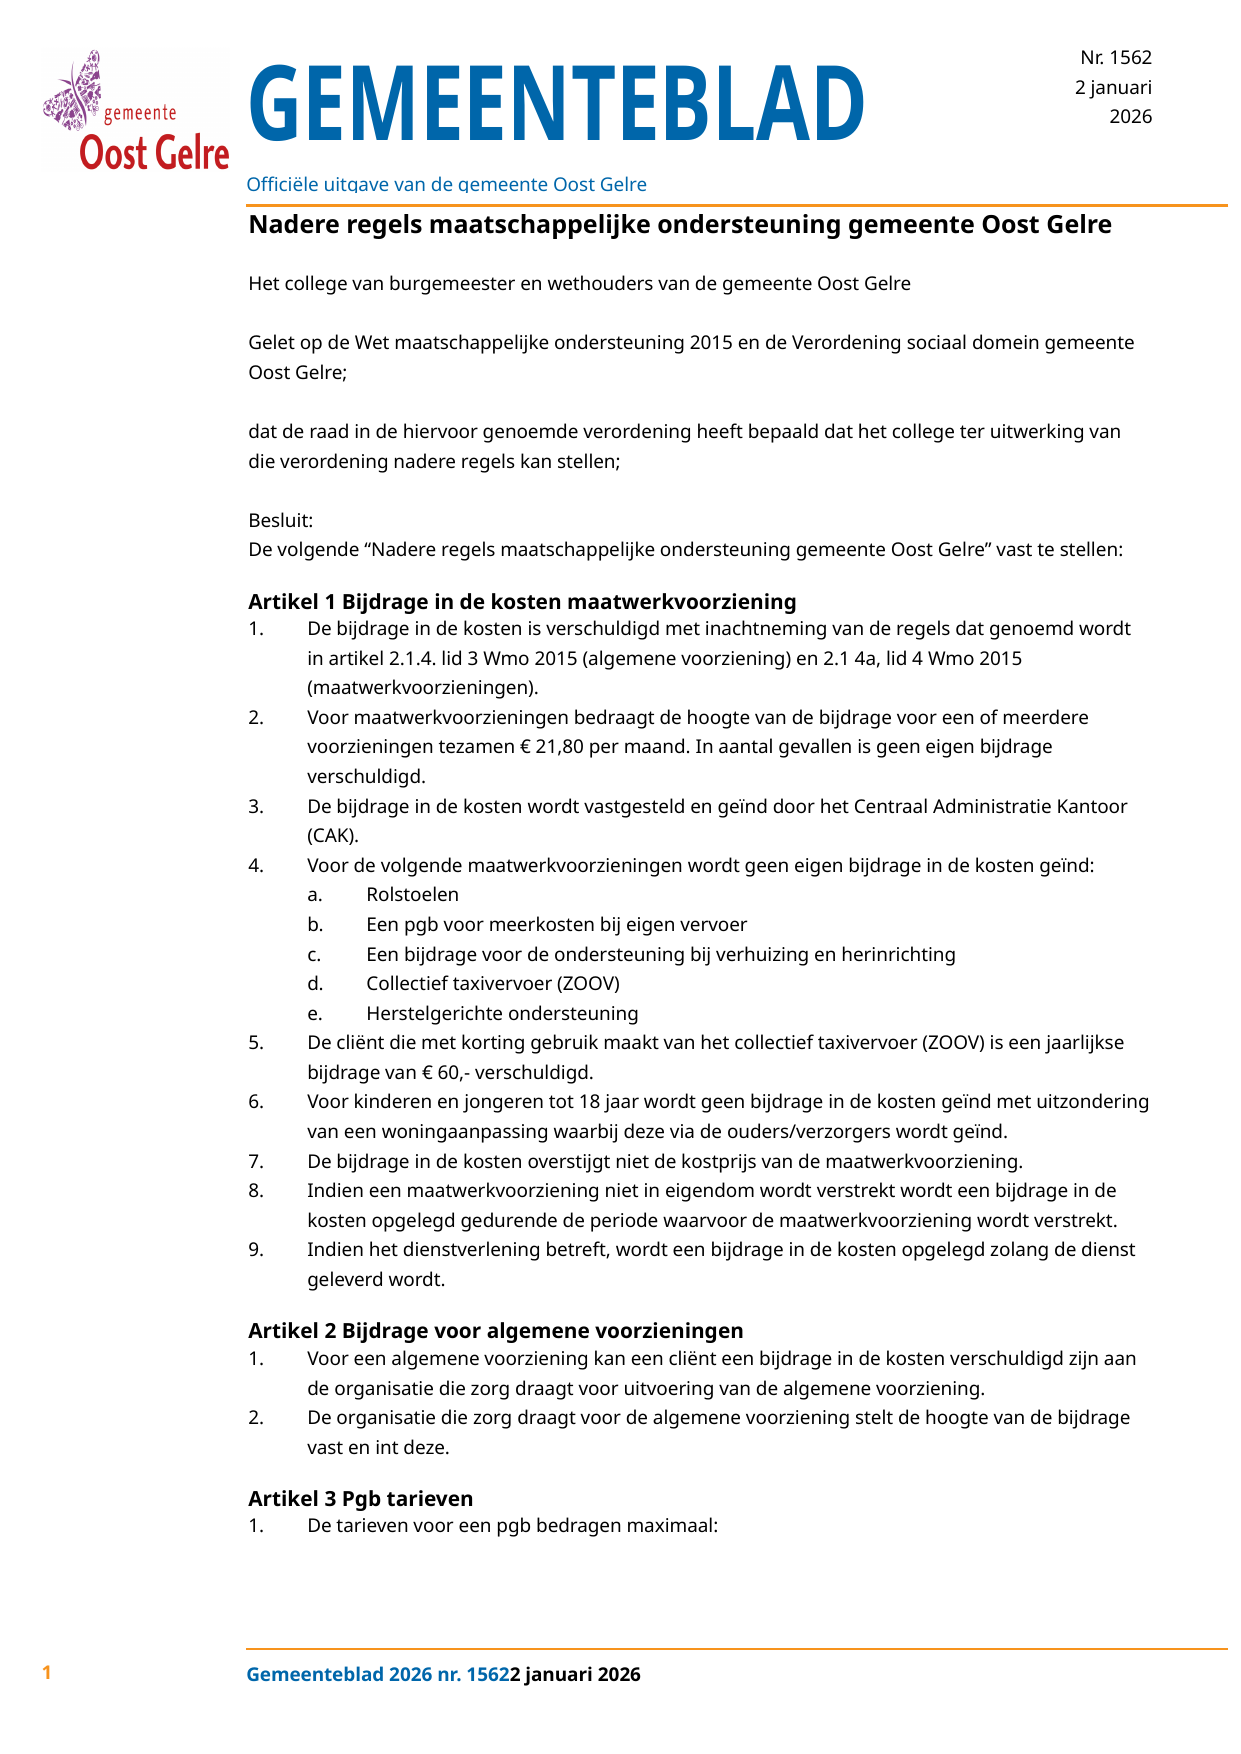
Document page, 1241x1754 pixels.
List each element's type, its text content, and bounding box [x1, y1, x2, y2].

list Indien het dienstverlening betreft, wordt een bijdrage in de kosten opgelegd zolang de dienst geleverd wordt. [248, 1237, 1152, 1292]
list Een pgb voor meerkosten bij eigen vervoer [307, 911, 1152, 937]
text Artikel 2 Bijdrage voor algemene voorzieningen [248, 1317, 1152, 1345]
list Rolstoelen [307, 882, 1152, 907]
text dat de raad in de hiervoor genoemde verordening heeft bepaald dat het college ter uitwerking van die verordening nadere regels kan stellen; [248, 418, 1152, 473]
text De volgende “Nadere regels maatschappelijke ondersteuning gemeente Oost Gelre” vast te stellen: [248, 537, 1152, 562]
text Nadere regels maatschappelijke ondersteuning gemeente Oost Gelre [248, 207, 1152, 241]
list De bijdrage in de kosten overstijgt niet de kostprijs van de maatwerkvoorziening. [248, 1148, 1152, 1174]
list De cliënt die met korting gebruik maakt van het collectief taxivervoer (ZOOV) is een jaarlijkse bijdrage van € 60,- verschuldigd. [248, 1029, 1152, 1085]
list Collectief taxivervoer (ZOOV) [307, 970, 1152, 996]
text Artikel 3 Pgb tarieven [248, 1484, 1152, 1513]
text Gelet op de Wet maatschappelijke ondersteuning 2015 en de Verordening sociaal domein gemeente Oost Gelre; [248, 329, 1152, 385]
list De bijdrage in de kosten wordt vastgesteld en geïnd door het Centraal Administratie Kantoor (CAK). [248, 793, 1152, 848]
list De bijdrage in de kosten is verschuldigd met inachtneming van de regels dat genoemd wordt in artikel 2.1.4. lid 3 Wmo 2015 (algemene voorziening) en 2.1 4a, lid 4 Wmo 2015 (maatwerkvoorzieningen). [248, 615, 1152, 700]
list De tarieven voor een pgb bedragen maximaal: [248, 1513, 1152, 1538]
list Een bijdrage voor de ondersteuning bij verhuizing en herinrichting [307, 941, 1152, 967]
list Voor de volgende maatwerkvoorzieningen wordt geen eigen bijdrage in de kosten geïnd: [248, 852, 1152, 878]
list De organisatie die zorg draagt voor de algemene voorziening stelt de hoogte van de bijdrage vast en int deze. [248, 1404, 1152, 1459]
list Indien een maatwerkvoorziening niet in eigendom wordt verstrekt wordt een bijdrage in de kosten opgelegd gedurende de periode waarvoor de maatwerkvoorziening wordt verstrekt. [248, 1177, 1152, 1233]
picture [41, 47, 231, 172]
text Artikel 1 Bijdrage in de kosten maatwerkvoorziening [248, 587, 1152, 615]
text Besluit: [248, 507, 1152, 533]
text Het college van burgemeester en wethouders van de gemeente Oost Gelre [248, 270, 1152, 296]
list Voor maatwerkvoorzieningen bedraagt de hoogte van de bijdrage voor een of meerdere voorzieningen tezamen € 21,80 per maand. In aantal gevallen is geen eigen bijdrage verschuldigd. [248, 704, 1152, 789]
list Voor kinderen en jongeren tot 18 jaar wordt geen bijdrage in de kosten geïnd met uitzondering van een woningaanpassing waarbij deze via de ouders/verzorgers wordt geïnd. [248, 1089, 1152, 1144]
list Voor een algemene voorziening kan een cliënt een bijdrage in de kosten verschuldigd zijn aan de organisatie die zorg draagt voor uitvoering van de algemene voorziening. [248, 1345, 1152, 1400]
list Herstelgerichte ondersteuning [307, 1000, 1152, 1026]
